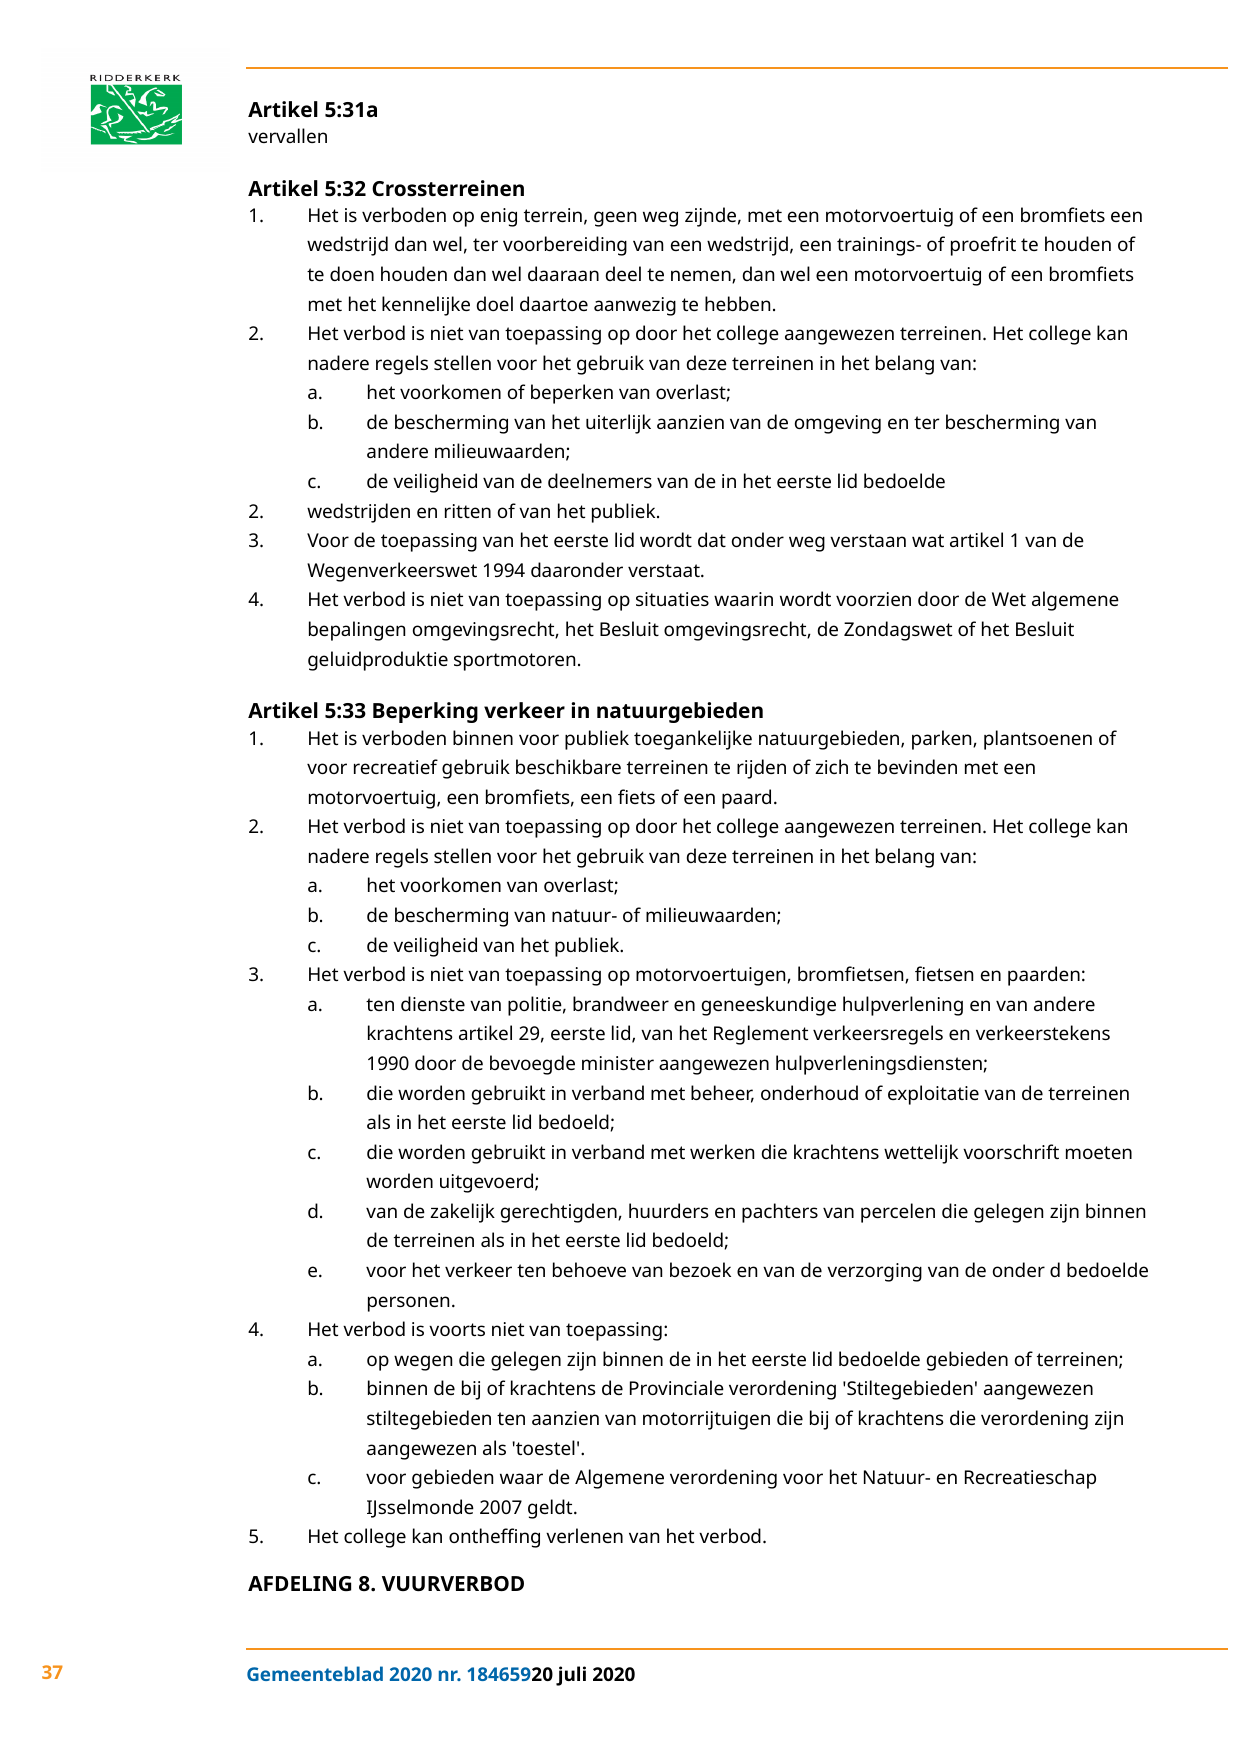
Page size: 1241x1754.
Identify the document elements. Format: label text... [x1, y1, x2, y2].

list Het verbod is niet van toepassing op door het college aangewezen terreinen. Het college kan nadere regels stellen voor het gebruik van deze terreinen in het belang van: [248, 813, 1152, 869]
list Het is verboden op enig terrein, geen weg zijnde, met een motorvoertuig of een bromfiets een wedstrijd dan wel, ter voorbereiding van een wedstrijd, een trainings- of proefrit te houden of te doen houden dan wel daaraan deel te nemen, dan wel een motorvoertuig of een bromfiets met het kennelijke doel daartoe aanwezig te hebben. [248, 202, 1152, 317]
list Voor de toepassing van het eerste lid wordt dat onder weg verstaan wat artikel 1 van de Wegenverkeerswet 1994 daaronder verstaat. [248, 527, 1152, 583]
list het voorkomen van overlast; [307, 873, 1152, 898]
list voor het verkeer ten behoeve van bezoek en van de verzorging van de onder d bedoelde personen. [307, 1257, 1152, 1312]
list binnen de bij of krachtens de Provinciale verordening 'Stiltegebieden' aangewezen stiltegebieden ten aanzien van motorrijtuigen die bij of krachtens die verordening zijn aangewezen als 'toestel'. [307, 1376, 1152, 1460]
list wedstrijden en ritten of van het publiek. [248, 498, 1152, 524]
list Het college kan ontheffing verlenen van het verbod. [248, 1523, 1152, 1549]
list Het verbod is niet van toepassing op motorvoertuigen, bromfietsen, fietsen en paarden: [248, 961, 1152, 987]
list Het verbod is niet van toepassing op situaties waarin wordt voorzien door de Wet algemene bepalingen omgevingsrecht, het Besluit omgevingsrecht, de Zondagswet of het Besluit geluidproduktie sportmotoren. [248, 587, 1152, 672]
text vervallen [248, 123, 1152, 149]
text Artikel 5:31a [248, 95, 1152, 123]
text Artikel 5:33 Beperking verkeer in natuurgebieden [248, 696, 1152, 725]
list de veiligheid van de deelnemers van de in het eerste lid bedoelde [307, 468, 1152, 494]
text Artikel 5:32 Crossterreinen [248, 174, 1152, 202]
list Het is verboden binnen voor publiek toegankelijke natuurgebieden, parken, plantsoenen of voor recreatief gebruik beschikbare terreinen te rijden of zich te bevinden met een motorvoertuig, een bromfiets, een fiets of een paard. [248, 725, 1152, 809]
list voor gebieden waar de Algemene verordening voor het Natuur- en Recreatieschap IJsselmonde 2007 geldt. [307, 1464, 1152, 1519]
list het voorkomen of beperken van overlast; [307, 379, 1152, 405]
list Het verbod is voorts niet van toepassing: [248, 1316, 1152, 1342]
list ten dienste van politie, brandweer en geneeskundige hulpverlening en van andere krachtens artikel 29, eerste lid, van het Reglement verkeersregels en verkeerstekens 1990 door de bevoegde minister aangewezen hulpverleningsdiensten; [307, 991, 1152, 1076]
list de bescherming van het uiterlijk aanzien van de omgeving en ter bescherming van andere milieuwaarden; [307, 409, 1152, 464]
list Het verbod is niet van toepassing op door het college aangewezen terreinen. Het college kan nadere regels stellen voor het gebruik van deze terreinen in het belang van: [248, 320, 1152, 376]
text AFDELING 8. VUURVERBOD [248, 1569, 1152, 1597]
list die worden gebruikt in verband met beheer, onderhoud of exploitatie van de terreinen als in het eerste lid bedoeld; [307, 1080, 1152, 1135]
list van de zakelijk gerechtigden, huurders en pachters van percelen die gelegen zijn binnen de terreinen als in het eerste lid bedoeld; [307, 1198, 1152, 1253]
picture [41, 47, 231, 172]
list op wegen die gelegen zijn binnen de in het eerste lid bedoelde gebieden of terreinen; [307, 1346, 1152, 1372]
list de veiligheid van het publiek. [307, 932, 1152, 957]
list die worden gebruikt in verband met werken die krachtens wettelijk voorschrift moeten worden uitgevoerd; [307, 1139, 1152, 1194]
list de bescherming van natuur- of milieuwaarden; [307, 902, 1152, 928]
